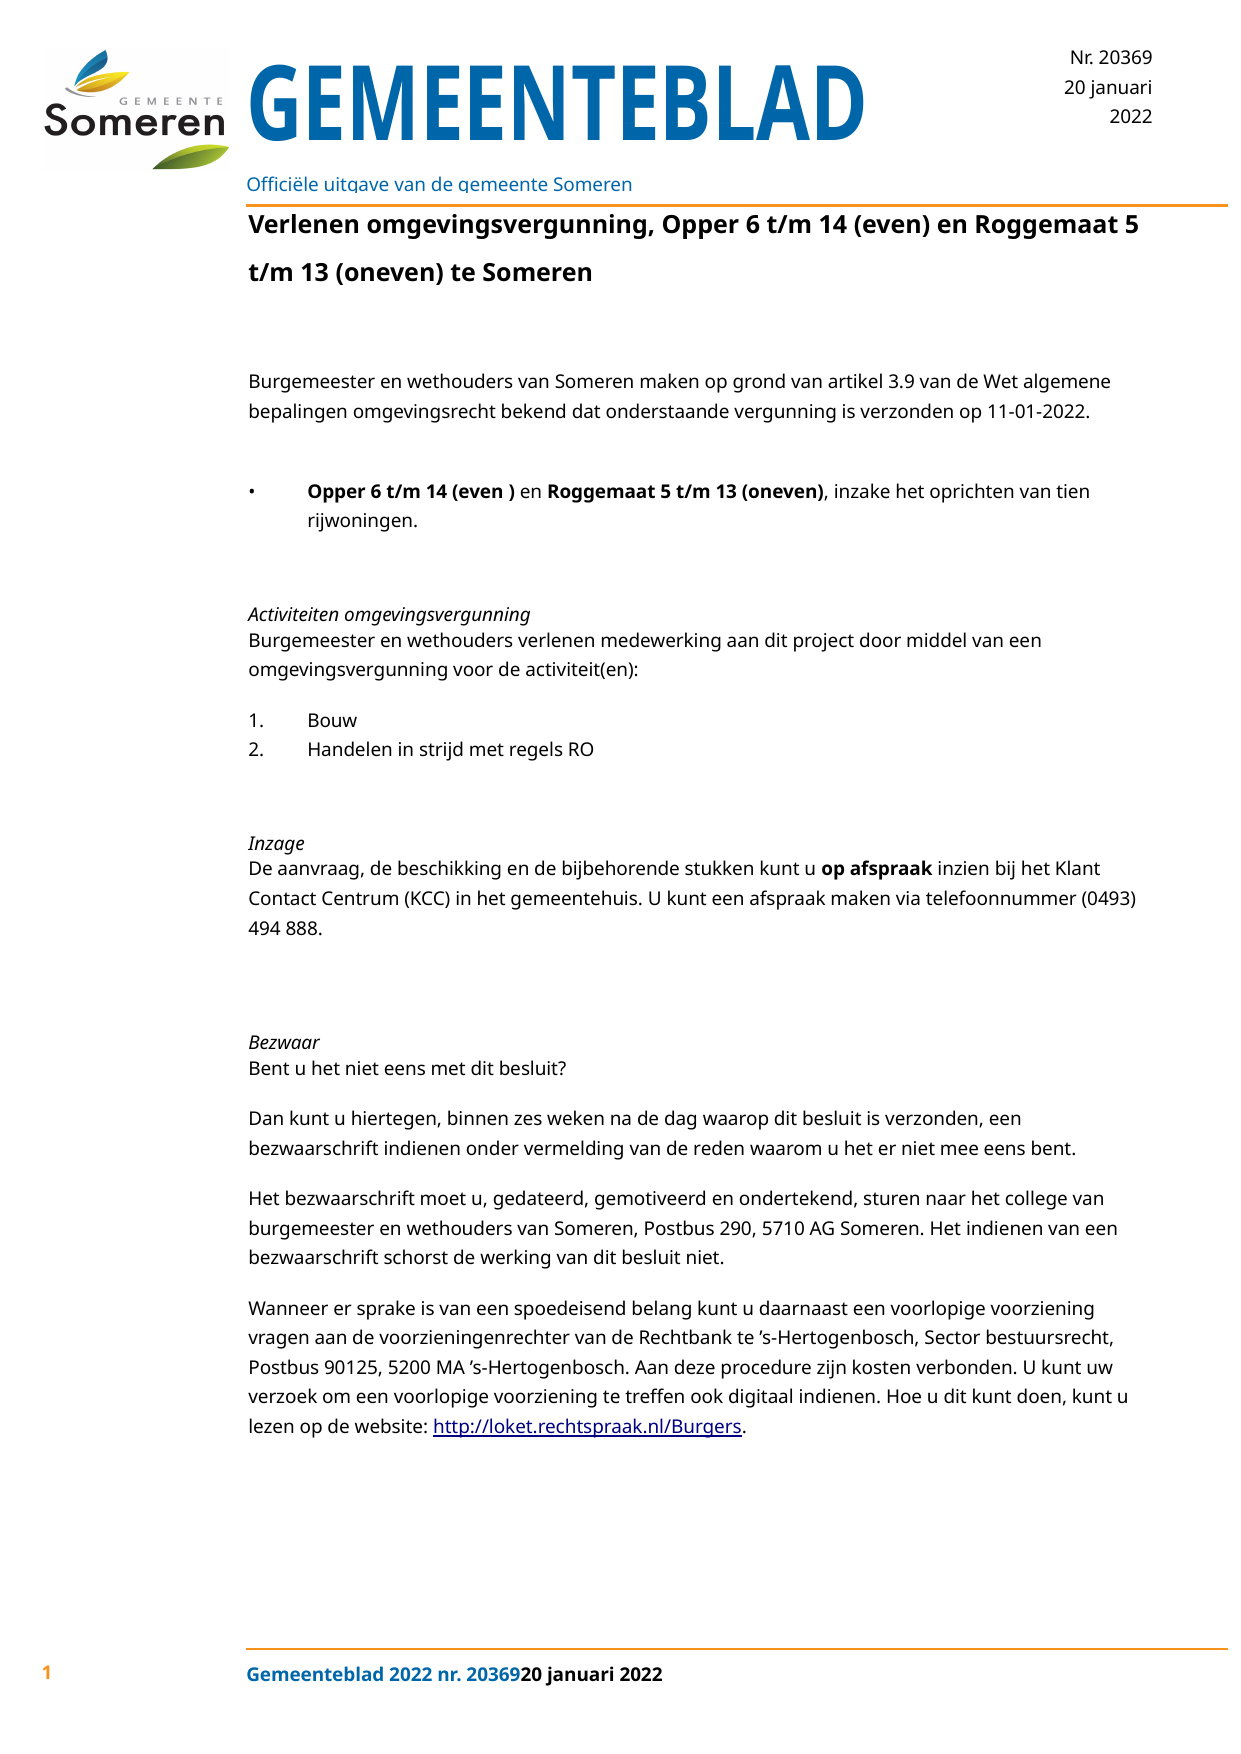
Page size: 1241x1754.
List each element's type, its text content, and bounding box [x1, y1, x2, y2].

picture [41, 47, 231, 172]
text Burgemeester en wethouders verlenen medewerking aan dit project door middel van een omgevingsvergunning voor de activiteit(en): [248, 627, 1152, 682]
text Het bezwaarschrift moet u, gedateerd, gemotiveerd en ondertekend, sturen naar het college van burgemeester en wethouders van Someren, Postbus 290, 5710 AG Someren. Het indienen van een bezwaarschrift schorst de werking van dit besluit niet. [248, 1185, 1152, 1270]
list Bouw [248, 707, 1152, 732]
text Inzage [248, 830, 1152, 856]
list Opper 6 t/m 14 (even ) en Roggemaat 5 t/m 13 (oneven), inzake het oprichten van tien rijwoningen. [248, 478, 1152, 533]
text De aanvraag, de beschikking en de bijbehorende stukken kunt u op afspraak inzien bij het Klant Contact Centrum (KCC) in het gemeentehuis. U kunt een afspraak maken via telefoonnummer (0493) 494 888. [248, 856, 1152, 941]
list Handelen in strijd met regels RO [248, 736, 1152, 762]
text Dan kunt u hiertegen, binnen zes weken na de dag waarop dit besluit is verzonden, een bezwaarschrift indienen onder vermelding van de reden waarom u het er niet mee eens bent. [248, 1105, 1152, 1161]
text Bent u het niet eens met dit besluit? [248, 1055, 1152, 1081]
text Activiteiten omgevingsvergunning [248, 601, 1152, 627]
text Wanneer er sprake is van een spoedeisend belang kunt u daarnaast een voorlopige voorziening vragen aan de voorzieningenrechter van de Rechtbank te ’s-Hertogenbosch, Sector bestuursrecht, Postbus 90125, 5200 MA ’s-Hertogenbosch. Aan deze procedure zijn kosten verbonden. U kunt uw verzoek om een voorlopige voorziening te treffen ook digitaal indienen. Hoe u dit kunt doen, kunt u lezen op de website: http://loket.rechtspraak.nl/Burgers. [248, 1295, 1152, 1439]
text Bezwaar [248, 1029, 1152, 1055]
text Burgemeester en wethouders van Someren maken op grond van artikel 3.9 van de Wet algemene bepalingen omgevingsrecht bekend dat onderstaande vergunning is verzonden op 11-01-2022. [248, 368, 1152, 424]
text Verlenen omgevingsvergunning, Opper 6 t/m 14 (even) en Roggemaat 5 t/m 13 (oneven) te Someren [248, 207, 1152, 288]
